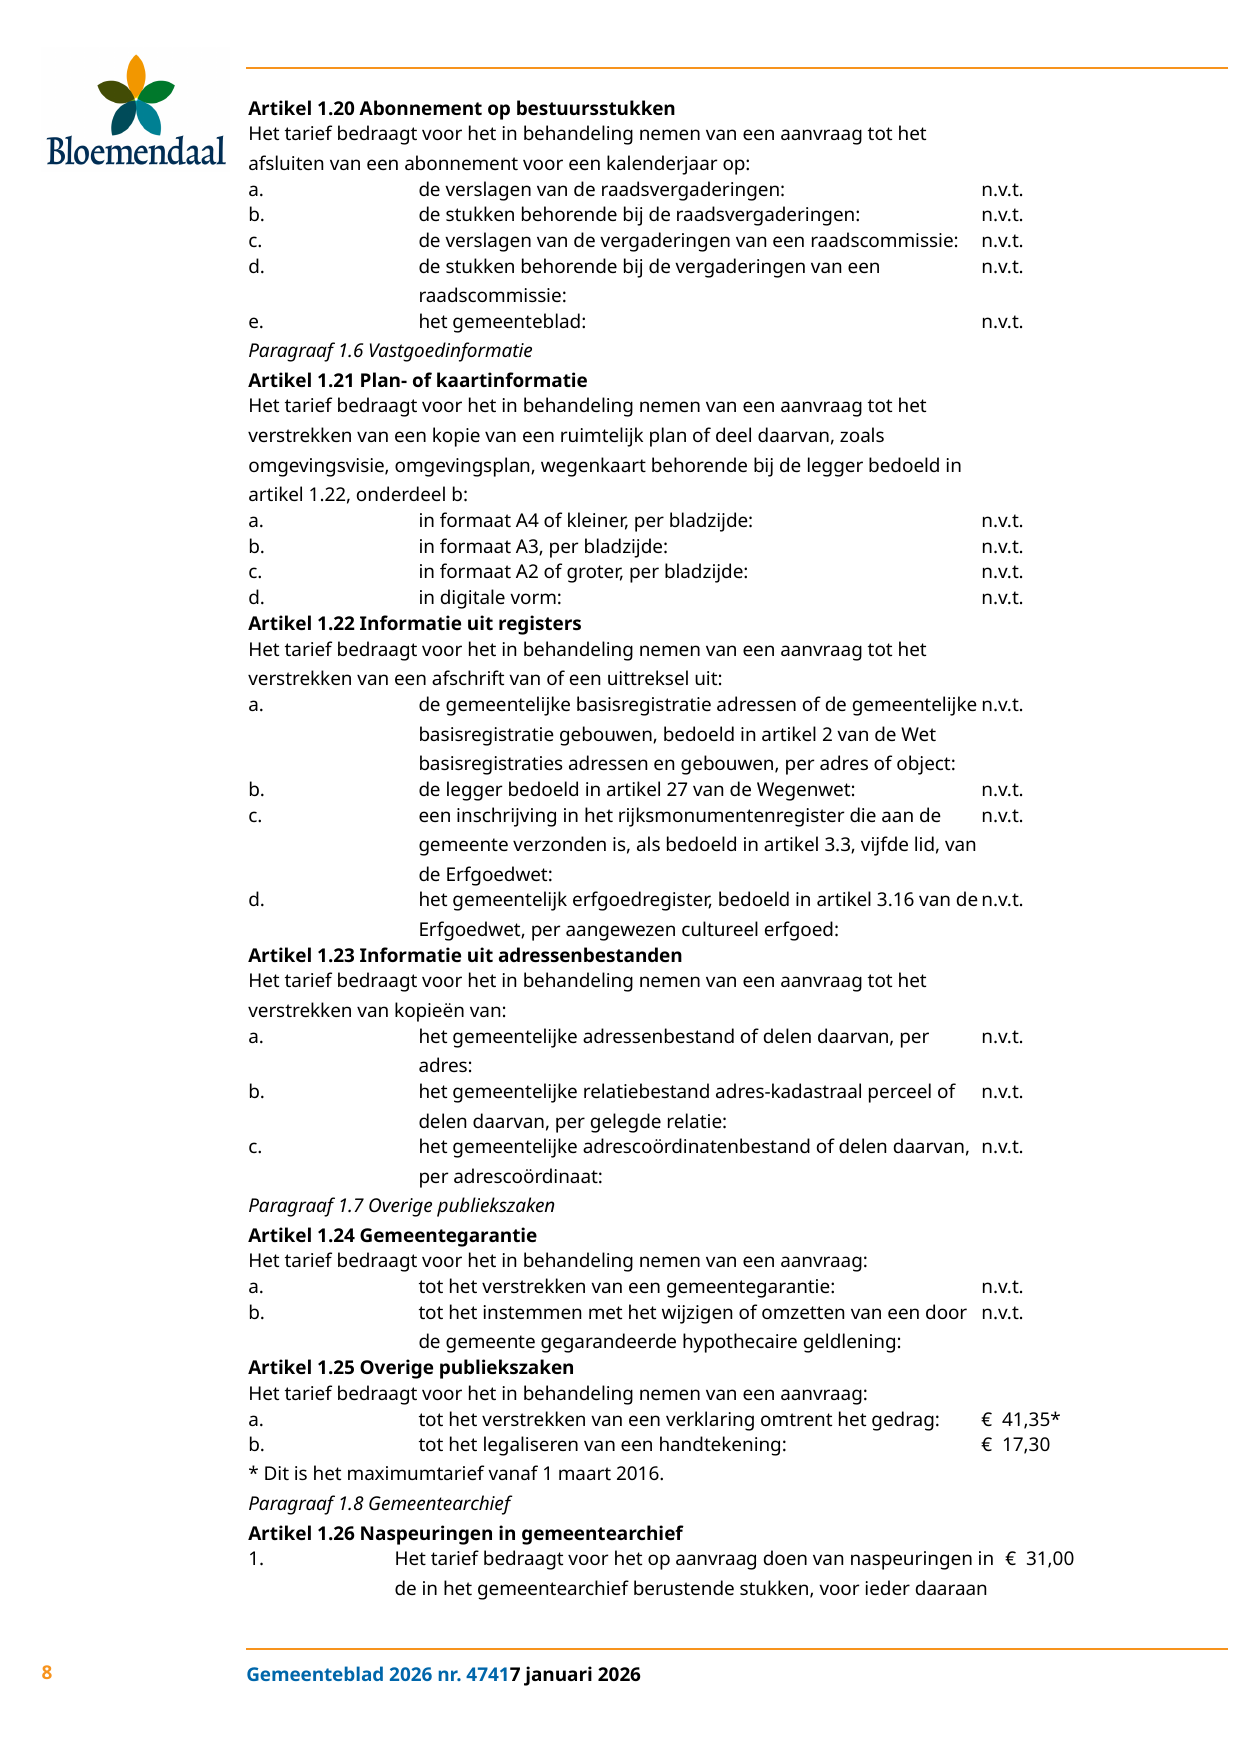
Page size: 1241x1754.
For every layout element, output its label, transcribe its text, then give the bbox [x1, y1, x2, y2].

table_cell c. [248, 1134, 418, 1189]
table_cell b. [248, 776, 418, 802]
table_cell a. [248, 1273, 418, 1299]
table_cell n.v.t. [981, 507, 1152, 533]
table_cell d. [248, 584, 418, 610]
table_cell Het tarief bedraagt voor het op aanvraag doen van naspeuringen in de in het gemeentearchief berustende stukken, voor ieder daaraan [394, 1546, 1005, 1601]
table_header [981, 367, 1152, 393]
table_cell € 41,35* [981, 1406, 1152, 1432]
table_cell 1. [248, 1546, 394, 1601]
table_cell Artikel 1.23 Informatie uit adressenbestanden [248, 942, 981, 968]
table_cell in digitale vorm: [418, 584, 981, 610]
table_cell het gemeentelijke adressenbestand of delen daarvan, per adres: [418, 1023, 981, 1078]
table_cell de legger bedoeld in artikel 27 van de Wegenwet: [418, 776, 981, 802]
table_cell a. [248, 176, 418, 202]
table_cell n.v.t. [981, 1134, 1152, 1189]
table_cell a. [248, 1406, 418, 1432]
text * Dit is het maximumtarief vanaf 1 maart 2016. [248, 1461, 1152, 1486]
table_cell tot het legaliseren van een handtekening: [418, 1432, 981, 1457]
table_cell het gemeenteblad: [418, 308, 981, 334]
table_cell b. [248, 1432, 418, 1457]
table_cell n.v.t. [981, 202, 1152, 227]
table_cell n.v.t. [981, 308, 1152, 334]
table_cell Het tarief bedraagt voor het in behandeling nemen van een aanvraag tot het verstrekken van een kopie van een ruimtelijk plan of deel daarvan, zoals omgevingsvisie, omgevingsplan, wegenkaart behorende bij de legger bedoeld in artikel 1.22, onderdeel b: [248, 393, 981, 507]
table_header Artikel 1.24 Gemeentegarantie [248, 1222, 981, 1248]
table_cell het gemeentelijke relatiebestand adres-kadastraal perceel of delen daarvan, per gelegde relatie: [418, 1078, 981, 1134]
table_cell een inschrijving in het rijksmonumentenregister die aan de gemeente verzonden is, als bedoeld in artikel 3.3, vijfde lid, van de Erfgoedwet: [418, 802, 981, 887]
table_cell [981, 1380, 1152, 1406]
table_cell n.v.t. [981, 802, 1152, 887]
table_cell € 17,30 [981, 1432, 1152, 1457]
table_cell a. [248, 1023, 418, 1078]
text Paragraaf 1.6 Vastgoedinformatie [248, 337, 1152, 363]
table_cell tot het verstrekken van een verklaring omtrent het gedrag: [418, 1406, 981, 1432]
table_cell [981, 942, 1152, 968]
table_cell [981, 1248, 1152, 1273]
table_cell Het tarief bedraagt voor het in behandeling nemen van een aanvraag tot het verstrekken van kopieën van: [248, 968, 981, 1023]
table_cell a. [248, 691, 418, 776]
table_cell n.v.t. [981, 227, 1152, 253]
table_cell n.v.t. [981, 533, 1152, 559]
table_cell Het tarief bedraagt voor het in behandeling nemen van een aanvraag tot het afsluiten van een abonnement voor een kalenderjaar op: [248, 121, 981, 176]
table_cell het gemeentelijke adrescoördinatenbestand of delen daarvan, per adrescoördinaat: [418, 1134, 981, 1189]
table_cell n.v.t. [981, 1023, 1152, 1078]
table_cell de verslagen van de raadsvergaderingen: [418, 176, 981, 202]
table_header [981, 1222, 1152, 1248]
table_cell Het tarief bedraagt voor het in behandeling nemen van een aanvraag: [248, 1248, 981, 1273]
table_cell [981, 610, 1152, 636]
table_cell tot het verstrekken van een gemeentegarantie: [418, 1273, 981, 1299]
table_cell n.v.t. [981, 1078, 1152, 1134]
table_cell [981, 636, 1152, 691]
table_header Artikel 1.26 Naspeuringen in gemeentearchief [248, 1520, 1005, 1546]
table_cell n.v.t. [981, 253, 1152, 308]
table_cell de gemeentelijke basisregistratie adressen of de gemeentelijke basisregistratie gebouwen, bedoeld in artikel 2 van de Wet basisregistraties adressen en gebouwen, per adres of object: [418, 691, 981, 776]
table_cell c. [248, 559, 418, 584]
table_cell b. [248, 1078, 418, 1134]
table_cell b. [248, 533, 418, 559]
text Paragraaf 1.8 Gemeentearchief [248, 1490, 1152, 1516]
table_cell Artikel 1.25 Overige publiekszaken [248, 1354, 981, 1380]
table_cell Het tarief bedraagt voor het in behandeling nemen van een aanvraag: [248, 1380, 981, 1406]
table_cell [981, 95, 1152, 121]
table_cell [981, 121, 1152, 176]
table_cell € 31,00 [1005, 1546, 1152, 1601]
table_cell n.v.t. [981, 776, 1152, 802]
table_cell c. [248, 802, 418, 887]
table_cell [981, 968, 1152, 1023]
table_cell e. [248, 308, 418, 334]
table_cell Artikel 1.20 Abonnement op bestuursstukken [248, 95, 981, 121]
table_cell b. [248, 202, 418, 227]
table_cell tot het instemmen met het wijzigen of omzetten van een door de gemeente gegarandeerde hypothecaire geldlening: [418, 1299, 981, 1354]
table_cell [981, 1354, 1152, 1380]
table_header [1005, 1520, 1152, 1546]
table_cell n.v.t. [981, 176, 1152, 202]
table_cell d. [248, 253, 418, 308]
table_cell de stukken behorende bij de raadsvergaderingen: [418, 202, 981, 227]
text Paragraaf 1.7 Overige publiekszaken [248, 1192, 1152, 1218]
table_cell [981, 393, 1152, 507]
table_cell in formaat A2 of groter, per bladzijde: [418, 559, 981, 584]
table_cell in formaat A3, per bladzijde: [418, 533, 981, 559]
table_cell n.v.t. [981, 584, 1152, 610]
table_cell c. [248, 227, 418, 253]
table_cell d. [248, 887, 418, 942]
table_cell Het tarief bedraagt voor het in behandeling nemen van een aanvraag tot het verstrekken van een afschrift van of een uittreksel uit: [248, 636, 981, 691]
table_cell het gemeentelijk erfgoedregister, bedoeld in artikel 3.16 van de Erfgoedwet, per aangewezen cultureel erfgoed: [418, 887, 981, 942]
table_cell de verslagen van de vergaderingen van een raadscommissie: [418, 227, 981, 253]
table_cell de stukken behorende bij de vergaderingen van een raadscommissie: [418, 253, 981, 308]
table_cell n.v.t. [981, 691, 1152, 776]
table_header Artikel 1.21 Plan- of kaartinformatie [248, 367, 981, 393]
table_cell in formaat A4 of kleiner, per bladzijde: [418, 507, 981, 533]
table_cell n.v.t. [981, 887, 1152, 942]
table_cell n.v.t. [981, 1299, 1152, 1354]
table_cell a. [248, 507, 418, 533]
table_cell n.v.t. [981, 1273, 1152, 1299]
table_cell n.v.t. [981, 559, 1152, 584]
table_cell b. [248, 1299, 418, 1354]
picture [41, 47, 231, 172]
table_cell Artikel 1.22 Informatie uit registers [248, 610, 981, 636]
